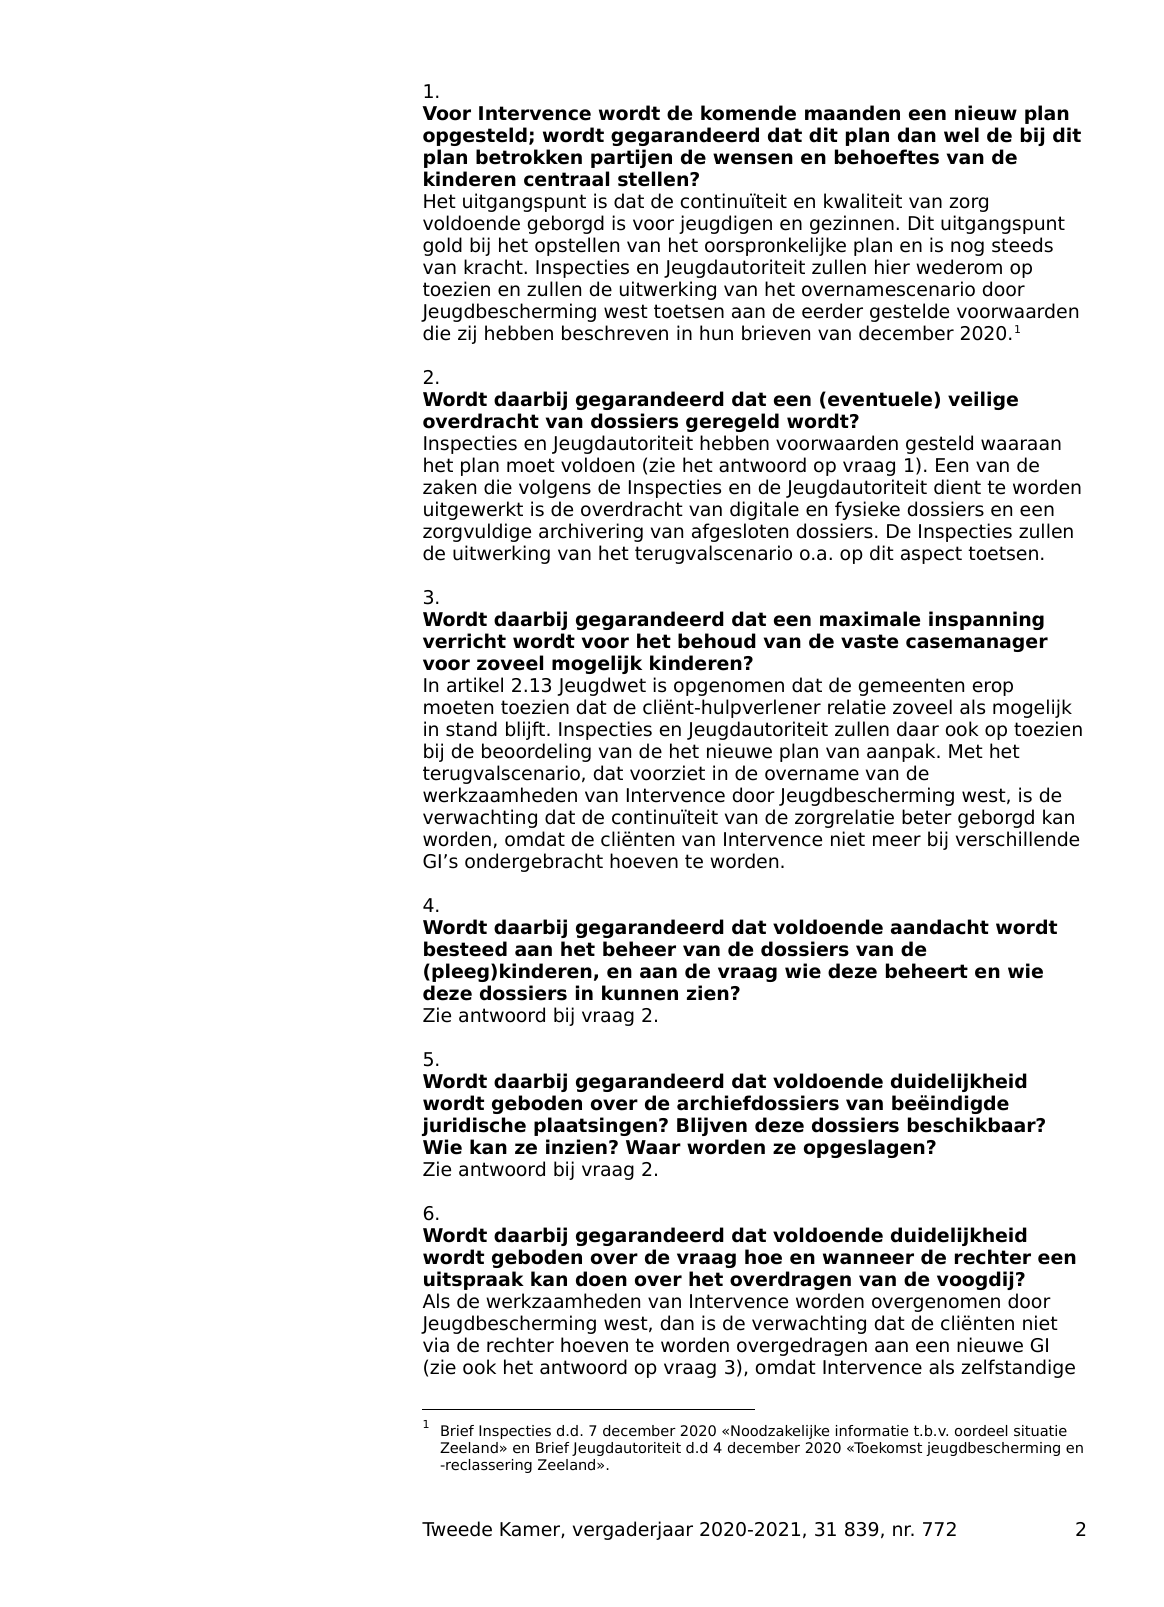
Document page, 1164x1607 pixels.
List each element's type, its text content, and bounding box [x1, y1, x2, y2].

text Wordt daarbij gegarandeerd dat voldoende duidelijkheid wordt geboden over de vraag hoe en wanneer de rechter een uitspraak kan doen over het overdragen van de voogdij? [422, 1225, 1087, 1291]
text Wordt daarbij gegarandeerd dat voldoende duidelijkheid wordt geboden over de archiefdossiers van beëindigde juridische plaatsingen? Blijven deze dossiers beschikbaar? Wie kan ze inzien? Waar worden ze opgeslagen? [422, 1071, 1087, 1159]
text Wordt daarbij gegarandeerd dat een (eventuele) veilige overdracht van dossiers geregeld wordt? [422, 389, 1087, 433]
text Inspecties en Jeugdautoriteit hebben voorwaarden gesteld waaraan het plan moet voldoen (zie het antwoord op vraag 1). Een van de zaken die volgens de Inspecties en de Jeugdautoriteit dient te worden uitgewerkt is de overdracht van digitale en fysieke dossiers en een zorgvuldige archivering van afgesloten dossiers. De Inspecties zullen de uitwerking van het terugvalscenario o.a. op dit aspect toetsen. [422, 433, 1087, 565]
text Het uitgangspunt is dat de continuïteit en kwaliteit van zorg voldoende geborgd is voor jeugdigen en gezinnen. Dit uitgangspunt gold bij het opstellen van het oorspronkelijke plan en is nog steeds van kracht. Inspecties en Jeugdautoriteit zullen hier wederom op toezien en zullen de uitwerking van het overnamescenario door Jeugdbescherming west toetsen aan de eerder gestelde voorwaarden die zij hebben beschreven in hun brieven van december 2020. [422, 191, 1087, 345]
text 3. [422, 587, 1087, 609]
text Zie antwoord bij vraag 2. [422, 1005, 1087, 1027]
text Wordt daarbij gegarandeerd dat voldoende aandacht wordt besteed aan het beheer van de dossiers van de (pleeg)kinderen, en aan de vraag wie deze beheert en wie deze dossiers in kunnen zien? [422, 917, 1087, 1005]
text 4. [422, 895, 1087, 917]
text 5. [422, 1049, 1087, 1071]
text Wordt daarbij gegarandeerd dat een maximale inspanning verricht wordt voor het behoud van de vaste casemanager voor zoveel mogelijk kinderen? [422, 609, 1087, 675]
text In artikel 2.13 Jeugdwet is opgenomen dat de gemeenten erop moeten toezien dat de cliënt-hulpverlener relatie zoveel als mogelijk in stand blijft. Inspecties en Jeugdautoriteit zullen daar ook op toezien bij de beoordeling van de het nieuwe plan van aanpak. Met het terugvalscenario, dat voorziet in de overname van de werkzaamheden van Intervence door Jeugdbescherming west, is de verwachting dat de continuïteit van de zorgrelatie beter geborgd kan worden, omdat de cliënten van Intervence niet meer bij verschillende GI’s ondergebracht hoeven te worden. [422, 675, 1087, 873]
text Zie antwoord bij vraag 2. [422, 1159, 1087, 1181]
text Brief Inspecties d.d. 7 december 2020 «Noodzakelijke informatie t.b.v. oordeel situatie Zeeland» en Brief Jeugdautoriteit d.d 4 december 2020 «Toekomst jeugdbescherming en -reclassering Zeeland». [422, 1418, 1087, 1474]
text 6. [422, 1203, 1087, 1225]
text 2. [422, 367, 1087, 389]
text 1. [422, 81, 1087, 103]
text Voor Intervence wordt de komende maanden een nieuw plan opgesteld; wordt gegarandeerd dat dit plan dan wel de bij dit plan betrokken partijen de wensen en behoeftes van de kinderen centraal stellen? [422, 103, 1087, 191]
text Als de werkzaamheden van Intervence worden overgenomen door Jeugdbescherming west, dan is de verwachting dat de cliënten niet via de rechter hoeven te worden overgedragen aan een nieuwe GI (zie ook het antwoord op vraag 3), omdat Intervence als zelfstandige [422, 1291, 1087, 1379]
